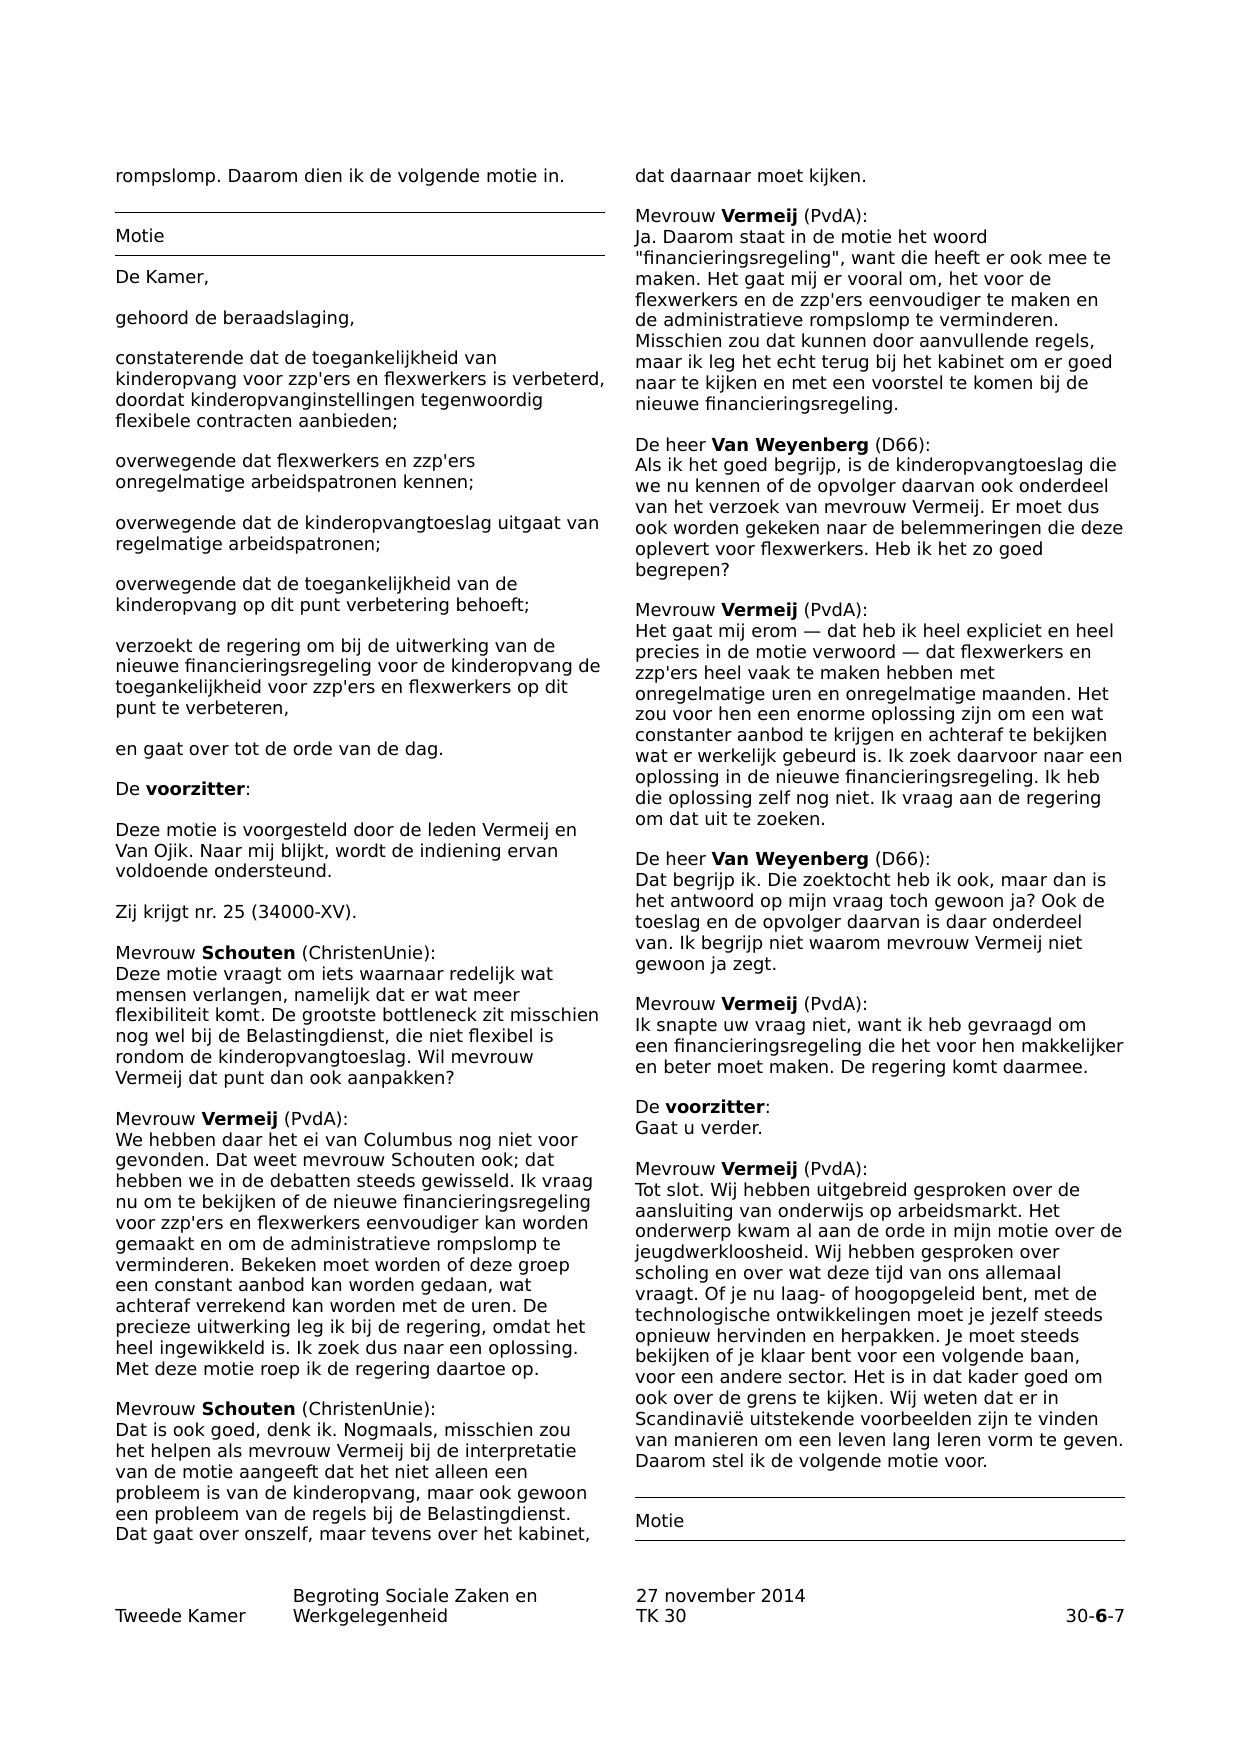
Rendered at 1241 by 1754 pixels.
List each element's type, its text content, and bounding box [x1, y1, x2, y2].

text Dat is ook goed, denk ik. Nogmaals, misschien zou het helpen als mevrouw Vermeij bij de interpretatie van de motie aangeeft dat het niet alleen een probleem is van de kinderopvang, maar ook gewoon een probleem van de regels bij de Belastingdienst. Dat gaat over onszelf, maar tevens over het kabinet, [115, 1420, 605, 1545]
text Gaat u verder. [635, 1118, 1125, 1139]
text Mevrouw Schouten (ChristenUnie): [115, 943, 605, 963]
text Ik snapte uw vraag niet, want ik heb gevraagd om een financieringsregeling die het voor hen makkelijker en beter moet maken. De regering komt daarmee. [635, 1015, 1125, 1077]
text Mevrouw Vermeij (PvdA): [635, 994, 1125, 1015]
text Tot slot. Wij hebben uitgebreid gesproken over de aansluiting van onderwijs op arbeidsmarkt. Het onderwerp kwam al aan de orde in mijn motie over de jeugdwerkloosheid. Wij hebben gesproken over scholing en over wat deze tijd van ons allemaal vraagt. Of je nu laag- of hoogopgeleid bent, met de technologische ontwikkelingen moet je jezelf steeds opnieuw hervinden en herpakken. Je moet steeds bekijken of je klaar bent voor een volgende baan, voor een andere sector. Het is in dat kader goed om ook over de grens te kijken. Wij weten dat er in Scandinavië uitstekende voorbeelden zijn te vinden van manieren om een leven lang leren vorm te geven. Daarom stel ik de volgende motie voor. [635, 1179, 1125, 1471]
text en gaat over tot de orde van de dag. [115, 738, 605, 759]
text Als ik het goed begrijp, is de kinderopvangtoeslag die we nu kennen of de opvolger daarvan ook onderdeel van het verzoek van mevrouw Vermeij. Er moet dus ook worden gekeken naar de belemmeringen die deze oplevert voor flexwerkers. Heb ik het zo goed begrepen? [635, 455, 1125, 580]
text constaterende dat de toegankelijkheid van kinderopvang voor zzp'ers en flexwerkers is verbeterd, doordat kinderopvanginstellingen tegenwoordig flexibele contracten aanbieden; [115, 348, 605, 431]
text Het gaat mij erom — dat heb ik heel expliciet en heel precies in de motie verwoord — dat flexwerkers en zzp'ers heel vaak te maken hebben met onregelmatige uren en onregelmatige maanden. Het zou voor hen een enorme oplossing zijn om een wat constanter aanbod te krijgen en achteraf te bekijken wat er werkelijk gebeurd is. Ik zoek daarvoor naar een oplossing in de nieuwe financieringsregeling. Ik heb die oplossing zelf nog niet. Ik vraag aan de regering om dat uit te zoeken. [635, 621, 1125, 829]
text Motie [115, 226, 605, 247]
text Motie [635, 1511, 1125, 1532]
text Mevrouw Schouten (ChristenUnie): [115, 1399, 605, 1420]
text dat daarnaar moet kijken. [635, 165, 1125, 186]
text overwegende dat de kinderopvangtoeslag uitgaat van regelmatige arbeidspatronen; [115, 513, 605, 554]
text De voorzitter: [115, 779, 605, 800]
text Deze motie is voorgesteld door de leden Vermeij en Van Ojik. Naar mij blijkt, wordt de indiening ervan voldoende ondersteund. [115, 820, 605, 882]
text De heer Van Weyenberg (D66): [635, 849, 1125, 870]
text De Kamer, [115, 267, 605, 287]
text overwegende dat flexwerkers en zzp'ers onregelmatige arbeidspatronen kennen; [115, 451, 605, 493]
text Mevrouw Vermeij (PvdA): [635, 1159, 1125, 1179]
text De voorzitter: [635, 1097, 1125, 1118]
text Mevrouw Vermeij (PvdA): [115, 1108, 605, 1129]
text Mevrouw Vermeij (PvdA): [635, 206, 1125, 227]
text gehoord de beraadslaging, [115, 307, 605, 328]
text De heer Van Weyenberg (D66): [635, 434, 1125, 455]
text Ja. Daarom staat in de motie het woord "financieringsregeling", want die heeft er ook mee te maken. Het gaat mij er vooral om, het voor de flexwerkers en de zzp'ers eenvoudiger te maken en de administratieve rompslomp te verminderen. Misschien zou dat kunnen door aanvullende regels, maar ik leg het echt terug bij het kabinet om er goed naar te kijken en met een voorstel te komen bij de nieuwe financieringsregeling. [635, 227, 1125, 414]
text rompslomp. Daarom dien ik de volgende motie in. [115, 165, 605, 186]
text Mevrouw Vermeij (PvdA): [635, 600, 1125, 621]
text We hebben daar het ei van Columbus nog niet voor gevonden. Dat weet mevrouw Schouten ook; dat hebben we in de debatten steeds gewisseld. Ik vraag nu om te bekijken of de nieuwe financieringsregeling voor zzp'ers en flexwerkers eenvoudiger kan worden gemaakt en om de administratieve rompslomp te verminderen. Bekeken moet worden of deze groep een constant aanbod kan worden gedaan, wat achteraf verrekend kan worden met de uren. De precieze uitwerking leg ik bij de regering, omdat het heel ingewikkeld is. Ik zoek dus naar een oplossing. Met deze motie roep ik de regering daartoe op. [115, 1129, 605, 1379]
text Deze motie vraagt om iets waarnaar redelijk wat mensen verlangen, namelijk dat er wat meer flexibiliteit komt. De grootste bottleneck zit misschien nog wel bij de Belastingdienst, die niet flexibel is rondom de kinderopvangtoeslag. Wil mevrouw Vermeij dat punt dan ook aanpakken? [115, 963, 605, 1088]
text Dat begrijp ik. Die zoektocht heb ik ook, maar dan is het antwoord op mijn vraag toch gewoon ja? Ook de toeslag en de opvolger daarvan is daar onderdeel van. Ik begrijp niet waarom mevrouw Vermeij niet gewoon ja zegt. [635, 870, 1125, 974]
text verzoekt de regering om bij de uitwerking van de nieuwe financieringsregeling voor de kinderopvang de toegankelijkheid voor zzp'ers en flexwerkers op dit punt te verbeteren, [115, 636, 605, 718]
text overwegende dat de toegankelijkheid van de kinderopvang op dit punt verbetering behoeft; [115, 574, 605, 616]
text Zij krijgt nr. 25 (34000-XV). [115, 902, 605, 923]
